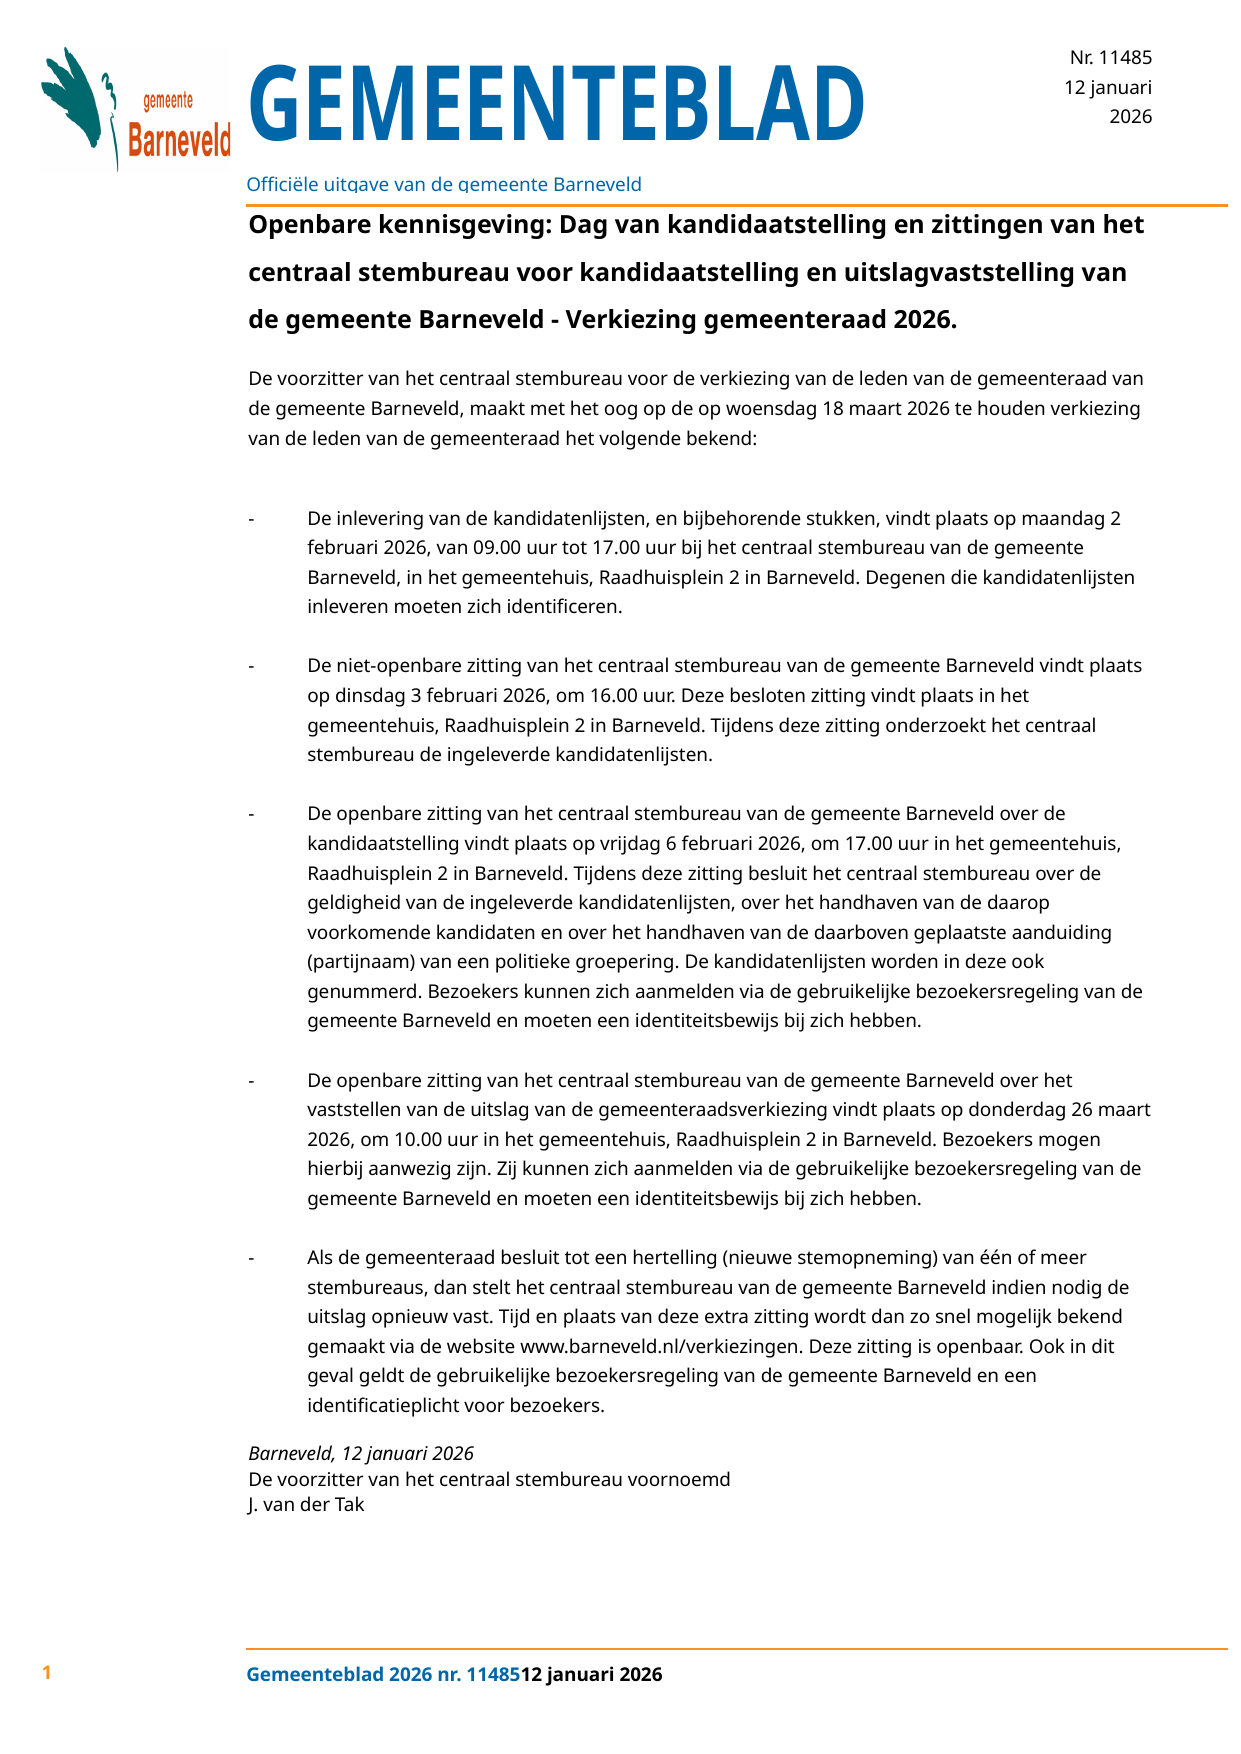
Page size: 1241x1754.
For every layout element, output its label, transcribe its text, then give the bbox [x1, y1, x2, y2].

list De niet-openbare zitting van het centraal stembureau van de gemeente Barneveld vindt plaats op dinsdag 3 februari 2026, om 16.00 uur. Deze besloten zitting vindt plaats in het gemeentehuis, Raadhuisplein 2 in Barneveld. Tijdens deze zitting onderzoekt het centraal stembureau de ingeleverde kandidatenlijsten. [248, 653, 1152, 767]
text De voorzitter van het centraal stembureau voor de verkiezing van de leden van de gemeenteraad van de gemeente Barneveld, maakt met het oog op de op woensdag 18 maart 2026 te houden verkiezing van de leden van de gemeenteraad het volgende bekend: [248, 366, 1152, 450]
text Openbare kennisgeving: Dag van kandidaatstelling en zittingen van het centraal stembureau voor kandidaatstelling en uitslagvaststelling van de gemeente Barneveld - Verkiezing gemeenteraad 2026. [248, 207, 1152, 336]
text De voorzitter van het centraal stembureau voornoemd [248, 1466, 1152, 1491]
text Barneveld, 12 januari 2026 [248, 1440, 1152, 1466]
list De openbare zitting van het centraal stembureau van de gemeente Barneveld over het vaststellen van de uitslag van de gemeenteraadsverkiezing vindt plaats op donderdag 26 maart 2026, om 10.00 uur in het gemeentehuis, Raadhuisplein 2 in Barneveld. Bezoekers mogen hierbij aanwezig zijn. Zij kunnen zich aanmelden via de gebruikelijke bezoekersregeling van de gemeente Barneveld en moeten een identiteitsbewijs bij zich hebben. [248, 1067, 1152, 1211]
text J. van der Tak [248, 1491, 1152, 1517]
list Als de gemeenteraad besluit tot een hertelling (nieuwe stemopneming) van één of meer stembureaus, dan stelt het centraal stembureau van de gemeente Barneveld indien nodig de uitslag opnieuw vast. Tijd en plaats van deze extra zitting wordt dan zo snel mogelijk bekend gemaakt via de website www.barneveld.nl/verkiezingen. Deze zitting is openbaar. Ook in dit geval geldt de gebruikelijke bezoekersregeling van de gemeente Barneveld en een identificatieplicht voor bezoekers. [248, 1244, 1152, 1418]
list De inlevering van de kandidatenlijsten, en bijbehorende stukken, vindt plaats op maandag 2 februari 2026, van 09.00 uur tot 17.00 uur bij het centraal stembureau van de gemeente Barneveld, in het gemeentehuis, Raadhuisplein 2 in Barneveld. Degenen die kandidatenlijsten inleveren moeten zich identificeren. [248, 505, 1152, 619]
list De openbare zitting van het centraal stembureau van de gemeente Barneveld over de kandidaatstelling vindt plaats op vrijdag 6 februari 2026, om 17.00 uur in het gemeentehuis, Raadhuisplein 2 in Barneveld. Tijdens deze zitting besluit het centraal stembureau over de geldigheid van de ingeleverde kandidatenlijsten, over het handhaven van de daarop voorkomende kandidaten en over het handhaven van de daarboven geplaatste aanduiding (partijnaam) van een politieke groepering. De kandidatenlijsten worden in deze ook genummerd. Bezoekers kunnen zich aanmelden via de gebruikelijke bezoekersregeling van de gemeente Barneveld en moeten een identiteitsbewijs bij zich hebben. [248, 801, 1152, 1033]
picture [41, 47, 231, 172]
